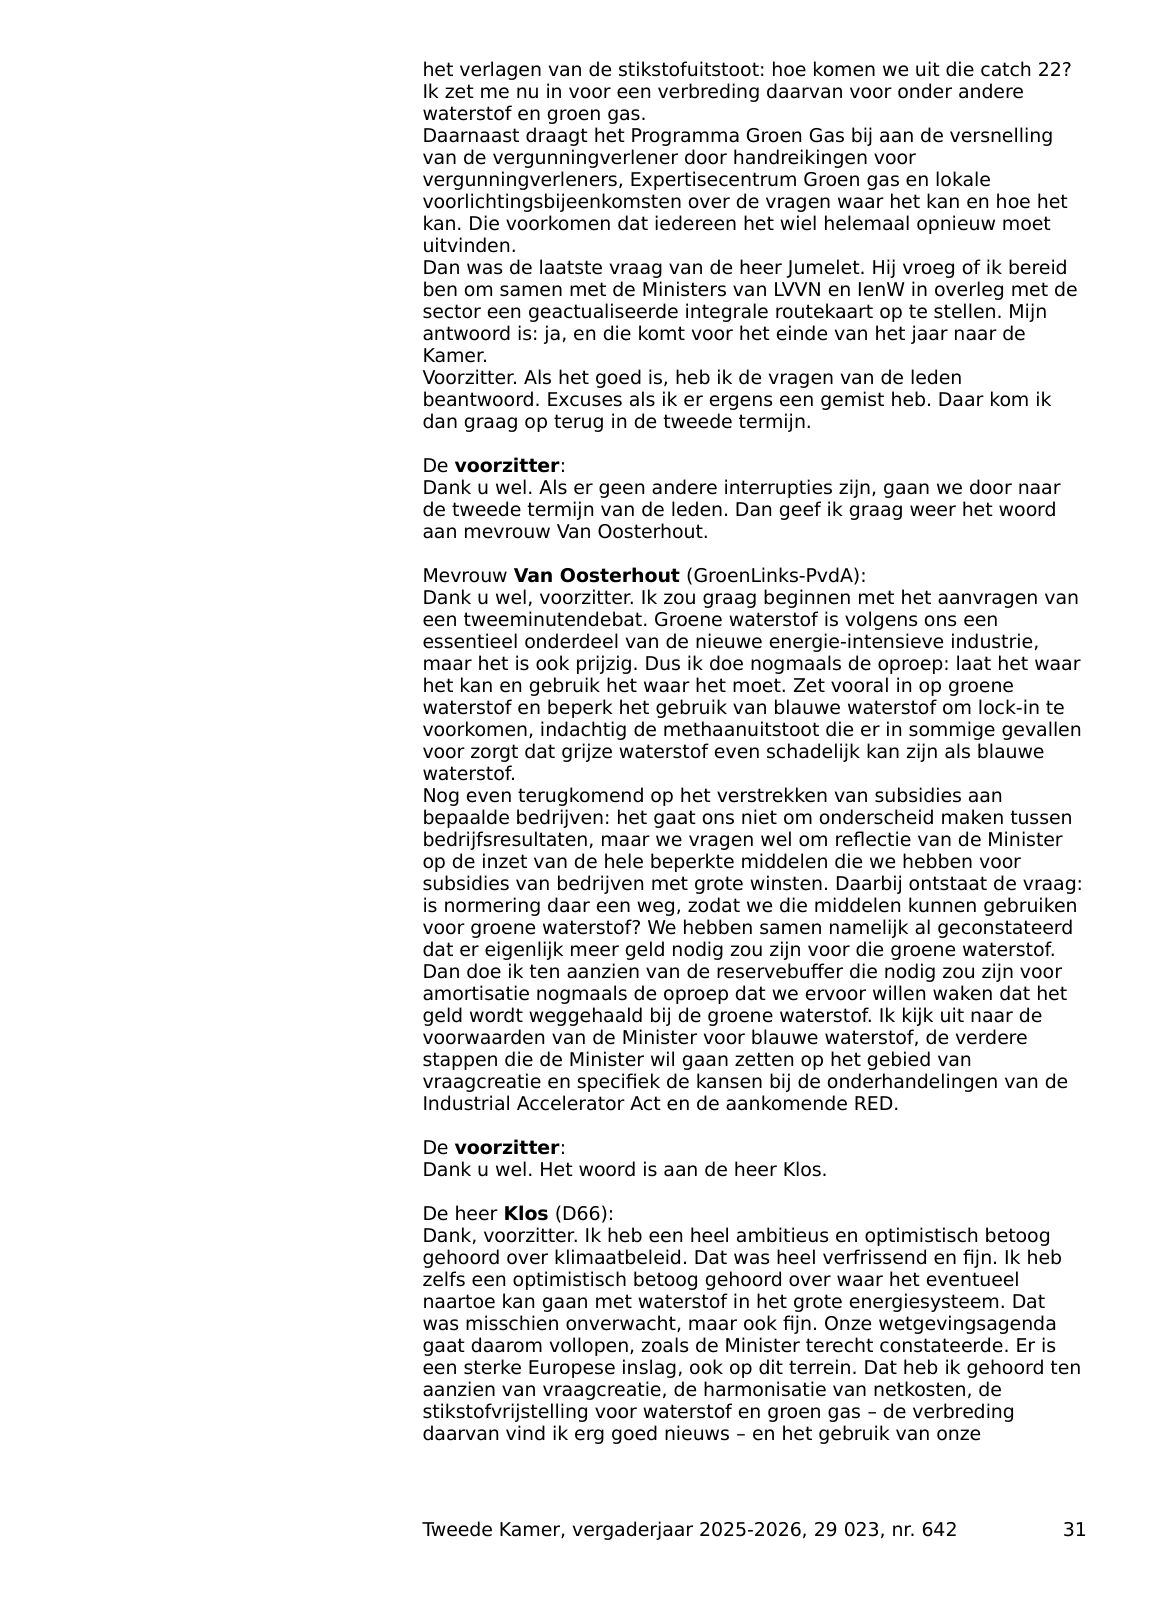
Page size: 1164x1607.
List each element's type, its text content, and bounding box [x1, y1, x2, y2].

text Dan was de laatste vraag van de heer Jumelet. Hij vroeg of ik bereid ben om samen met de Ministers van LVVN en IenW in overleg met de sector een geactualiseerde integrale routekaart op te stellen. Mijn antwoord is: ja, en die komt voor het einde van het jaar naar de Kamer. [422, 257, 1087, 367]
text Dank u wel, voorzitter. Ik zou graag beginnen met het aanvragen van een tweeminutendebat. Groene waterstof is volgens ons een essentieel onderdeel van de nieuwe energie-intensieve industrie, maar het is ook prijzig. Dus ik doe nogmaals de oproep: laat het waar het kan en gebruik het waar het moet. Zet vooral in op groene waterstof en beperk het gebruik van blauwe waterstof om lock-in te voorkomen, indachtig de methaanuitstoot die er in sommige gevallen voor zorgt dat grijze waterstof even schadelijk kan zijn als blauwe waterstof. [422, 587, 1087, 785]
text De heer Klos (D66): [422, 1203, 1087, 1225]
text Nog even terugkomend op het verstrekken van subsidies aan bepaalde bedrijven: het gaat ons niet om onderscheid maken tussen bedrijfsresultaten, maar we vragen wel om reflectie van de Minister op de inzet van de hele beperkte middelen die we hebben voor subsidies van bedrijven met grote winsten. Daarbij ontstaat de vraag: is normering daar een weg, zodat we die middelen kunnen gebruiken voor groene waterstof? We hebben samen namelijk al geconstateerd dat er eigenlijk meer geld nodig zou zijn voor die groene waterstof. [422, 785, 1087, 961]
text Dank u wel. Het woord is aan de heer Klos. [422, 1159, 1087, 1181]
text Voorzitter. Als het goed is, heb ik de vragen van de leden beantwoord. Excuses als ik er ergens een gemist heb. Daar kom ik dan graag op terug in de tweede termijn. [422, 367, 1087, 433]
text De voorzitter: [422, 455, 1087, 477]
text De voorzitter: [422, 1137, 1087, 1159]
text Dank, voorzitter. Ik heb een heel ambitieus en optimistisch betoog gehoord over klimaatbeleid. Dat was heel verfrissend en fijn. Ik heb zelfs een optimistisch betoog gehoord over waar het eventueel naartoe kan gaan met waterstof in het grote energiesysteem. Dat was misschien onverwacht, maar ook fijn. Onze wetgevingsagenda gaat daarom vollopen, zoals de Minister terecht constateerde. Er is een sterke Europese inslag, ook op dit terrein. Dat heb ik gehoord ten aanzien van vraagcreatie, de harmonisatie van netkosten, de stikstofvrijstelling voor waterstof en groen gas – de verbreding daarvan vind ik erg goed nieuws – en het gebruik van onze [422, 1225, 1087, 1444]
text Dan doe ik ten aanzien van de reservebuffer die nodig zou zijn voor amortisatie nogmaals de oproep dat we ervoor willen waken dat het geld wordt weggehaald bij de groene waterstof. Ik kijk uit naar de voorwaarden van de Minister voor blauwe waterstof, de verdere stappen die de Minister wil gaan zetten op het gebied van vraagcreatie en specifiek de kansen bij de onderhandelingen van de Industrial Accelerator Act en de aankomende RED. [422, 961, 1087, 1114]
text het verlagen van de stikstofuitstoot: hoe komen we uit die catch 22? Ik zet me nu in voor een verbreding daarvan voor onder andere waterstof en groen gas. [422, 59, 1087, 125]
text Mevrouw Van Oosterhout (GroenLinks-PvdA): [422, 565, 1087, 587]
text Daarnaast draagt het Programma Groen Gas bij aan de versnelling van de vergunningverlener door handreikingen voor vergunningverleners, Expertisecentrum Groen gas en lokale voorlichtingsbijeenkomsten over de vragen waar het kan en hoe het kan. Die voorkomen dat iedereen het wiel helemaal opnieuw moet uitvinden. [422, 125, 1087, 257]
text Dank u wel. Als er geen andere interrupties zijn, gaan we door naar de tweede termijn van de leden. Dan geef ik graag weer het woord aan mevrouw Van Oosterhout. [422, 477, 1087, 543]
